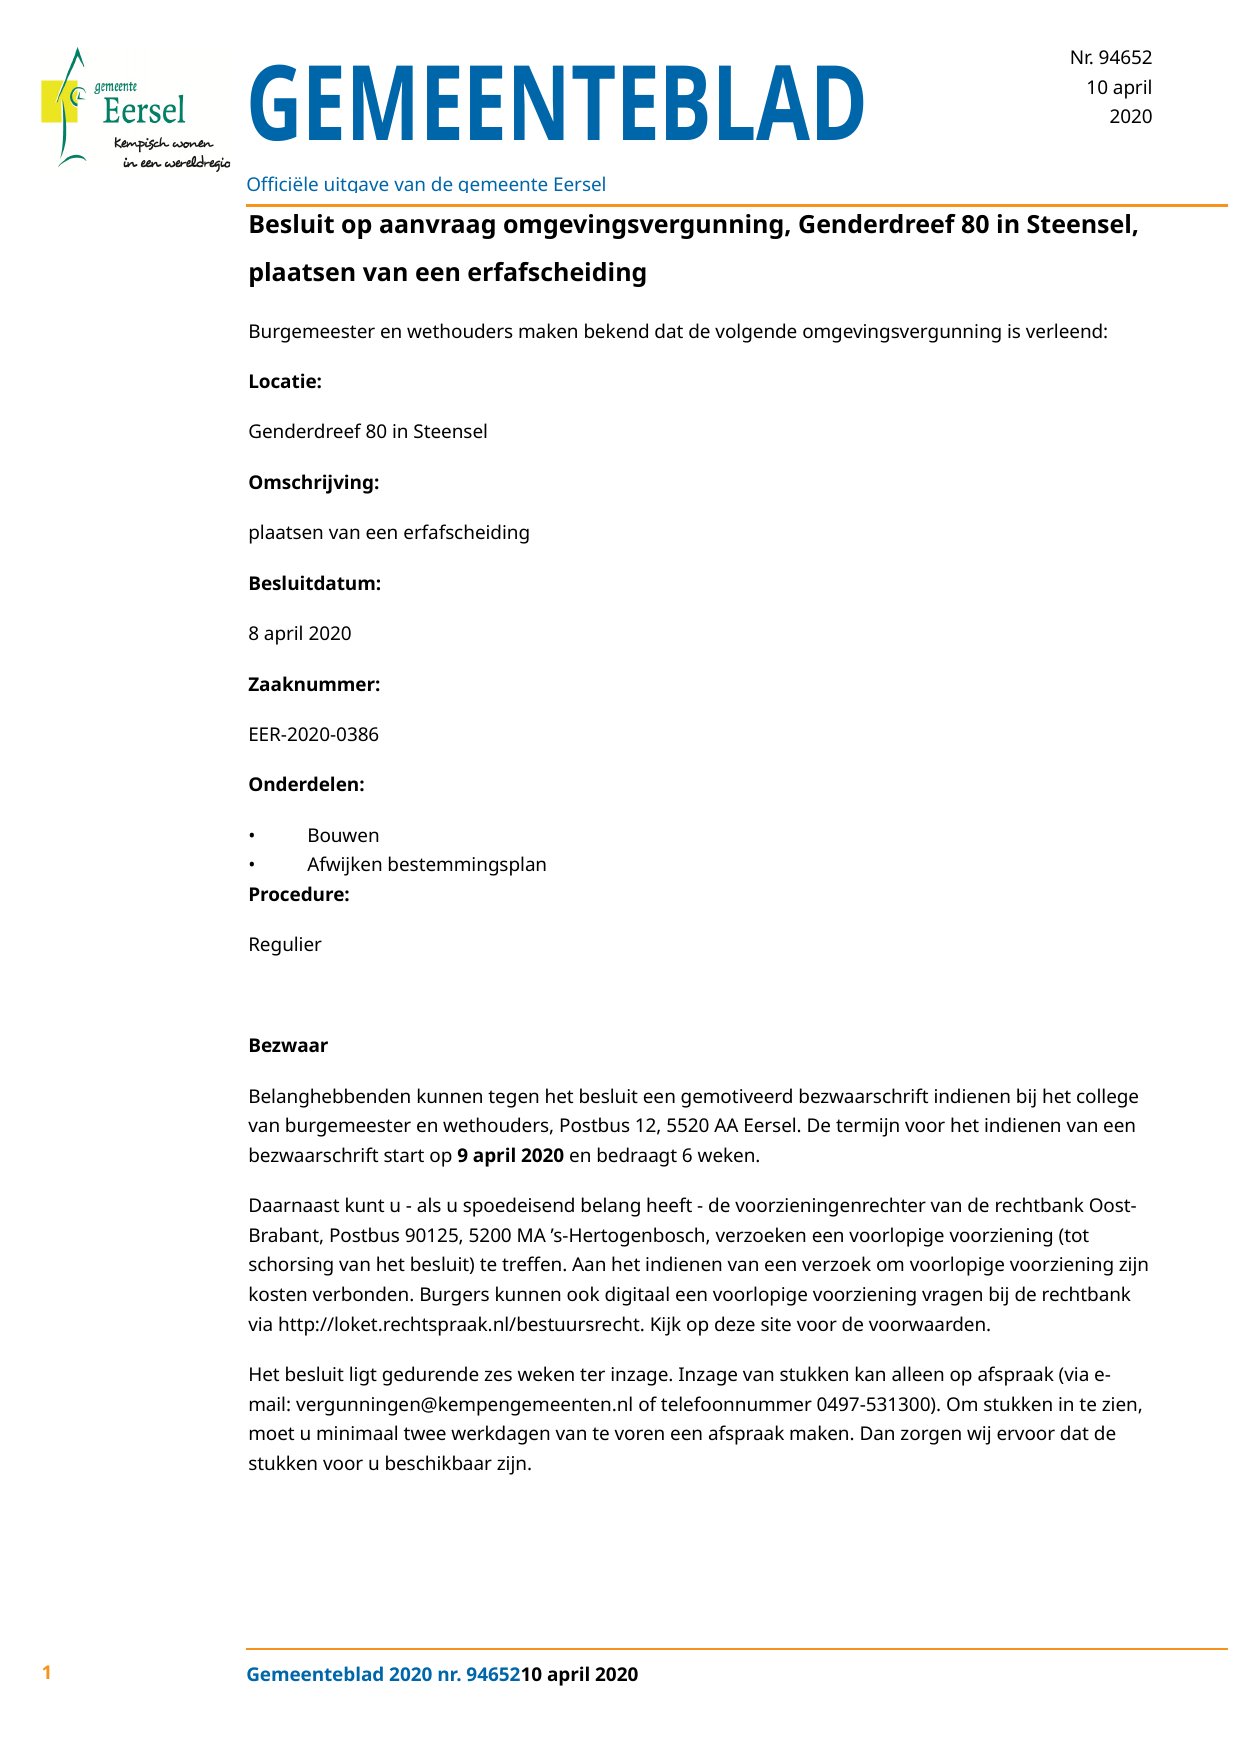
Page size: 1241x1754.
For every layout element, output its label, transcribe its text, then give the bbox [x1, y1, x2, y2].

text Genderdreef 80 in Steensel [248, 419, 1152, 444]
text Besluitdatum: [248, 570, 1152, 596]
text Procedure: [248, 881, 1152, 907]
text Besluit op aanvraag omgevingsvergunning, Genderdreef 80 in Steensel, plaatsen van een erfafscheiding [248, 207, 1152, 288]
text Locatie: [248, 368, 1152, 394]
text Regulier [248, 932, 1152, 957]
text Onderdelen: [248, 772, 1152, 797]
text Zaaknummer: [248, 671, 1152, 697]
text Het besluit ligt gedurende zes weken ter inzage. Inzage van stukken kan alleen op afspraak (via e-mail: vergunningen@kempengemeenten.nl of telefoonnummer 0497-531300). Om stukken in te zien, moet u minimaal twee werkdagen van te voren een afspraak maken. Dan zorgen wij ervoor dat de stukken voor u beschikbaar zijn. [248, 1361, 1152, 1476]
text EER-2020-0386 [248, 721, 1152, 747]
list Bouwen [248, 822, 1152, 848]
text Daarnaast kunt u - als u spoedeisend belang heeft - de voorzieningenrechter van de rechtbank Oost-Brabant, Postbus 90125, 5200 MA ’s-Hertogenbosch, verzoeken een voorlopige voorziening (tot schorsing van het besluit) te treffen. Aan het indienen van een verzoek om voorlopige voorziening zijn kosten verbonden. Burgers kunnen ook digitaal een voorlopige voorziening vragen bij de rechtbank via http://loket.rechtspraak.nl/bestuursrecht. Kijk op deze site voor de voorwaarden. [248, 1192, 1152, 1337]
list Afwijken bestemmingsplan [248, 852, 1152, 877]
text 8 april 2020 [248, 620, 1152, 646]
text Burgemeester en wethouders maken bekend dat de volgende omgevingsvergunning is verleend: [248, 318, 1152, 344]
text plaatsen van een erfafscheiding [248, 519, 1152, 545]
text Omschrijving: [248, 469, 1152, 495]
text Belanghebbenden kunnen tegen het besluit een gemotiveerd bezwaarschrift indienen bij het college van burgemeester en wethouders, Postbus 12, 5520 AA Eersel. De termijn voor het indienen van een bezwaarschrift start op 9 april 2020 en bedraagt 6 weken. [248, 1083, 1152, 1168]
picture [41, 47, 231, 172]
text Bezwaar [248, 1032, 1152, 1058]
